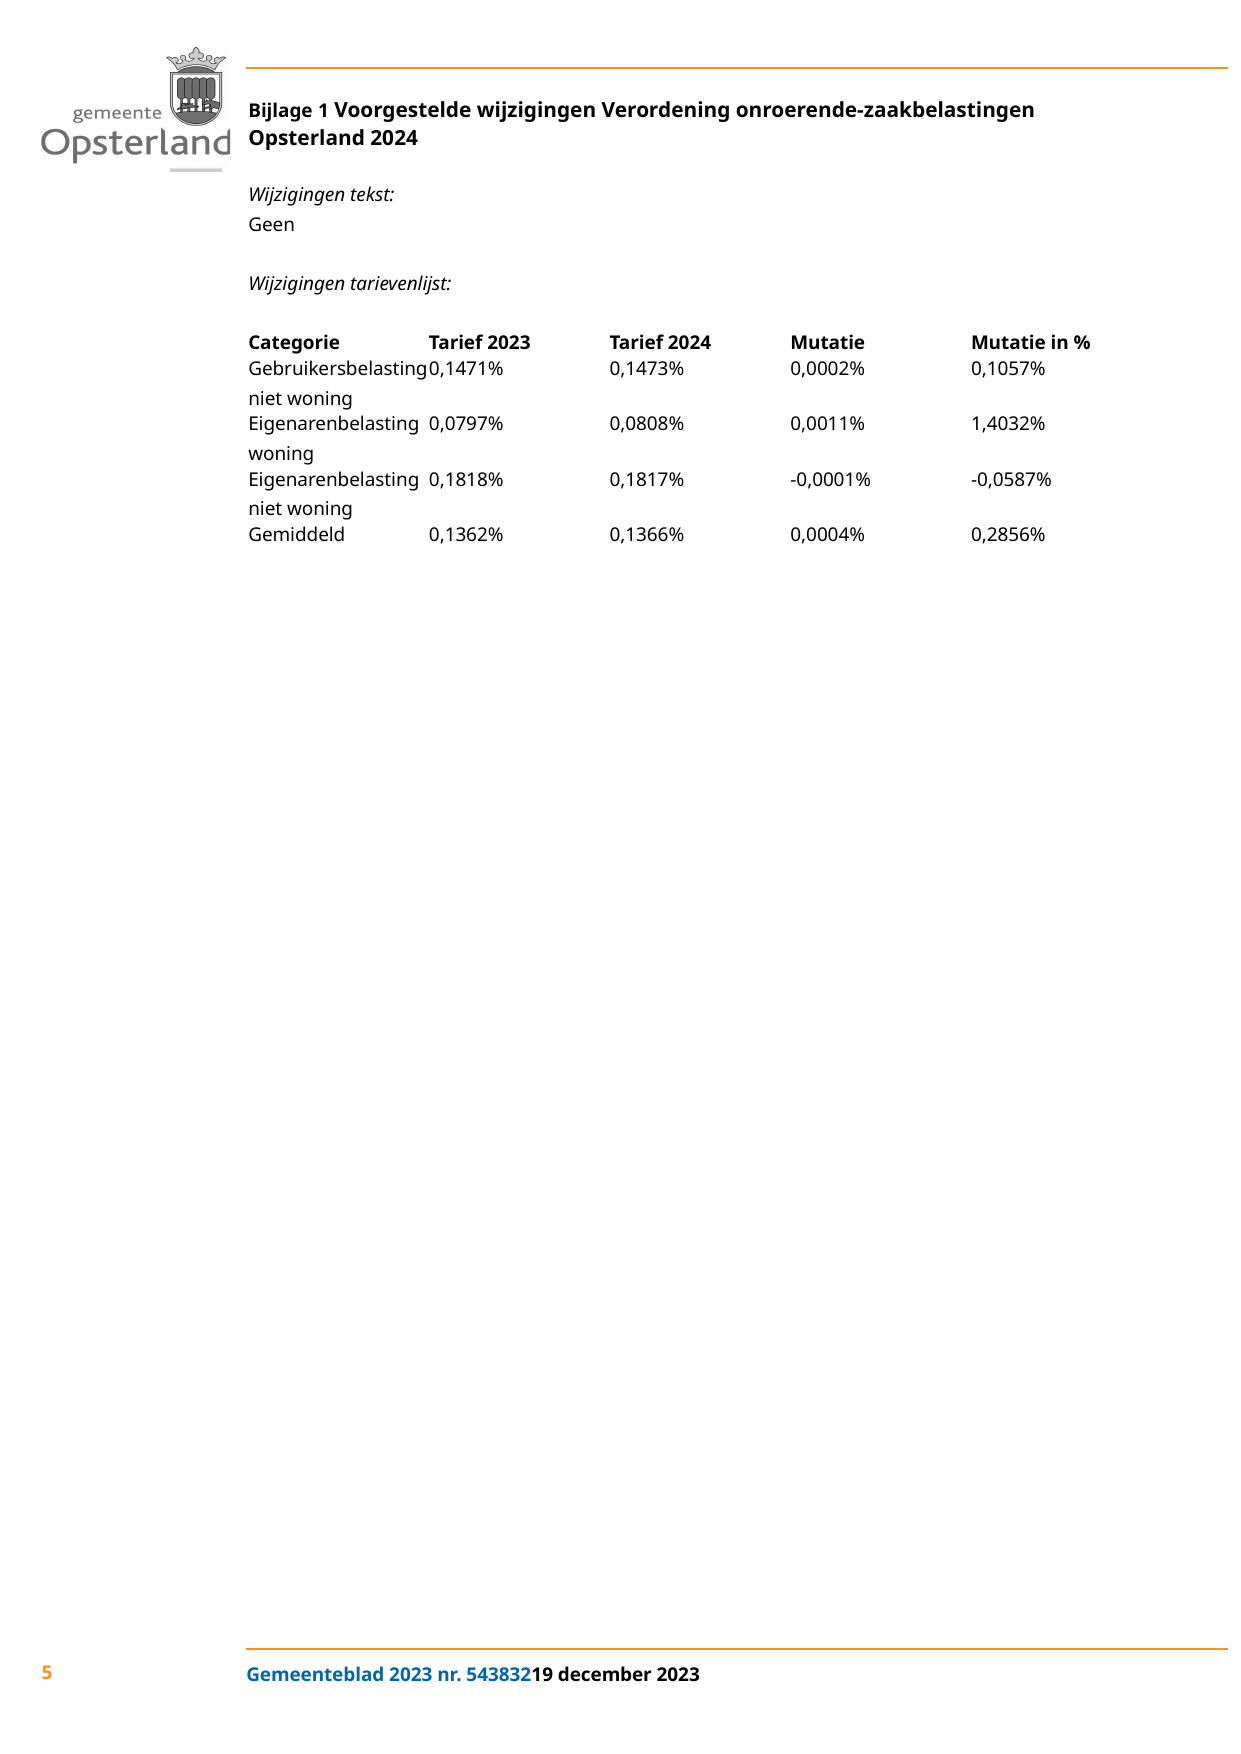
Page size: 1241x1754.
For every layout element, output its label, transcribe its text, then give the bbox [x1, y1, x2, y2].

table_cell 0,1471% [429, 355, 609, 410]
table_header Tarief 2024 [609, 329, 790, 355]
text Wijzigingen tarievenlijst: [248, 270, 1152, 296]
table_header Mutatie in % [971, 329, 1152, 355]
table_cell 0,0797% [429, 410, 609, 466]
table_header Tarief 2023 [429, 329, 609, 355]
table_cell 0,0002% [790, 355, 971, 410]
table_cell 0,2856% [971, 521, 1152, 547]
table_header Categorie [248, 329, 429, 355]
table_cell Gebruikersbelasting niet woning [248, 355, 429, 410]
table_cell 0,0011% [790, 410, 971, 466]
table_cell 1,4032% [971, 410, 1152, 466]
table_cell -0,0587% [971, 466, 1152, 521]
table_cell 0,1817% [609, 466, 790, 521]
text Geen [248, 211, 1152, 237]
table_cell 0,1057% [971, 355, 1152, 410]
table_cell Gemiddeld [248, 521, 429, 547]
table_cell 0,0808% [609, 410, 790, 466]
table_cell 0,1818% [429, 466, 609, 521]
table_cell -0,0001% [790, 466, 971, 521]
table_cell 0,1366% [609, 521, 790, 547]
table_cell Eigenarenbelasting woning [248, 410, 429, 466]
picture [41, 47, 231, 172]
text Wijzigingen tekst: [248, 181, 1152, 207]
table_cell 0,0004% [790, 521, 971, 547]
table_cell Eigenarenbelasting niet woning [248, 466, 429, 521]
text Bijlage 1 Voorgestelde wijzigingen Verordening onroerende-zaakbelastingen Opsterland 2024 [248, 95, 1152, 152]
table_cell 0,1362% [429, 521, 609, 547]
table_header Mutatie [790, 329, 971, 355]
table_cell 0,1473% [609, 355, 790, 410]
